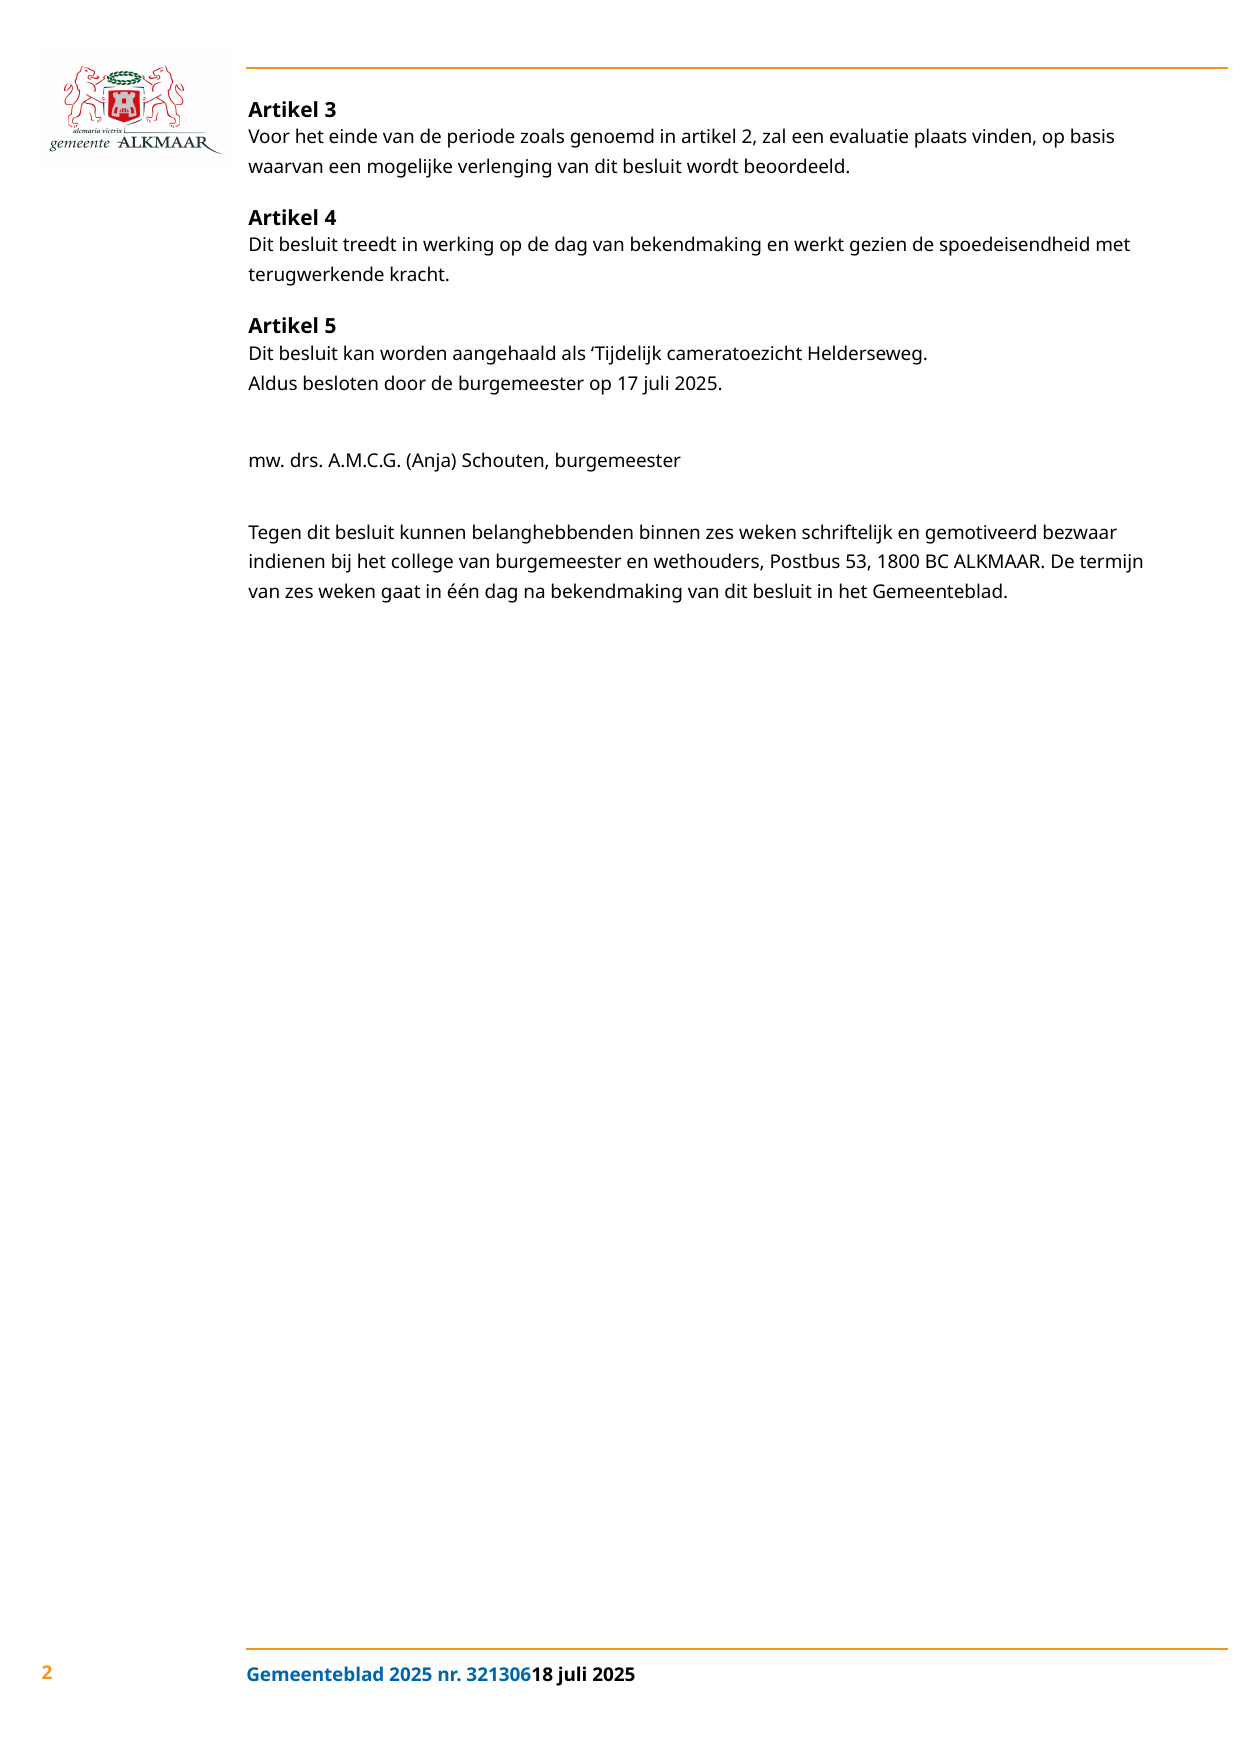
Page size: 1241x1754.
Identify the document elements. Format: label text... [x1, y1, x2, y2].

text Voor het einde van de periode zoals genoemd in artikel 2, zal een evaluatie plaats vinden, op basis waarvan een mogelijke verlenging van dit besluit wordt beoordeeld. [248, 123, 1152, 178]
text Artikel 4 [248, 203, 1152, 232]
text Artikel 3 [248, 95, 1152, 123]
text Tegen dit besluit kunnen belanghebbenden binnen zes weken schriftelijk en gemotiveerd bezwaar indienen bij het college van burgemeester en wethouders, Postbus 53, 1800 BC ALKMAAR. De termijn van zes weken gaat in één dag na bekendmaking van dit besluit in het Gemeenteblad. [248, 519, 1152, 604]
text Dit besluit treedt in werking op de dag van bekendmaking en werkt gezien de spoedeisendheid met terugwerkende kracht. [248, 232, 1152, 287]
text Artikel 5 [248, 312, 1152, 340]
text Aldus besloten door de burgemeester op 17 juli 2025. [248, 370, 1152, 395]
text Dit besluit kan worden aangehaald als ‘Tijdelijk cameratoezicht Helderseweg. [248, 340, 1152, 366]
picture [41, 47, 231, 172]
text mw. drs. A.M.C.G. (Anja) Schouten, burgemeester [248, 447, 1152, 473]
